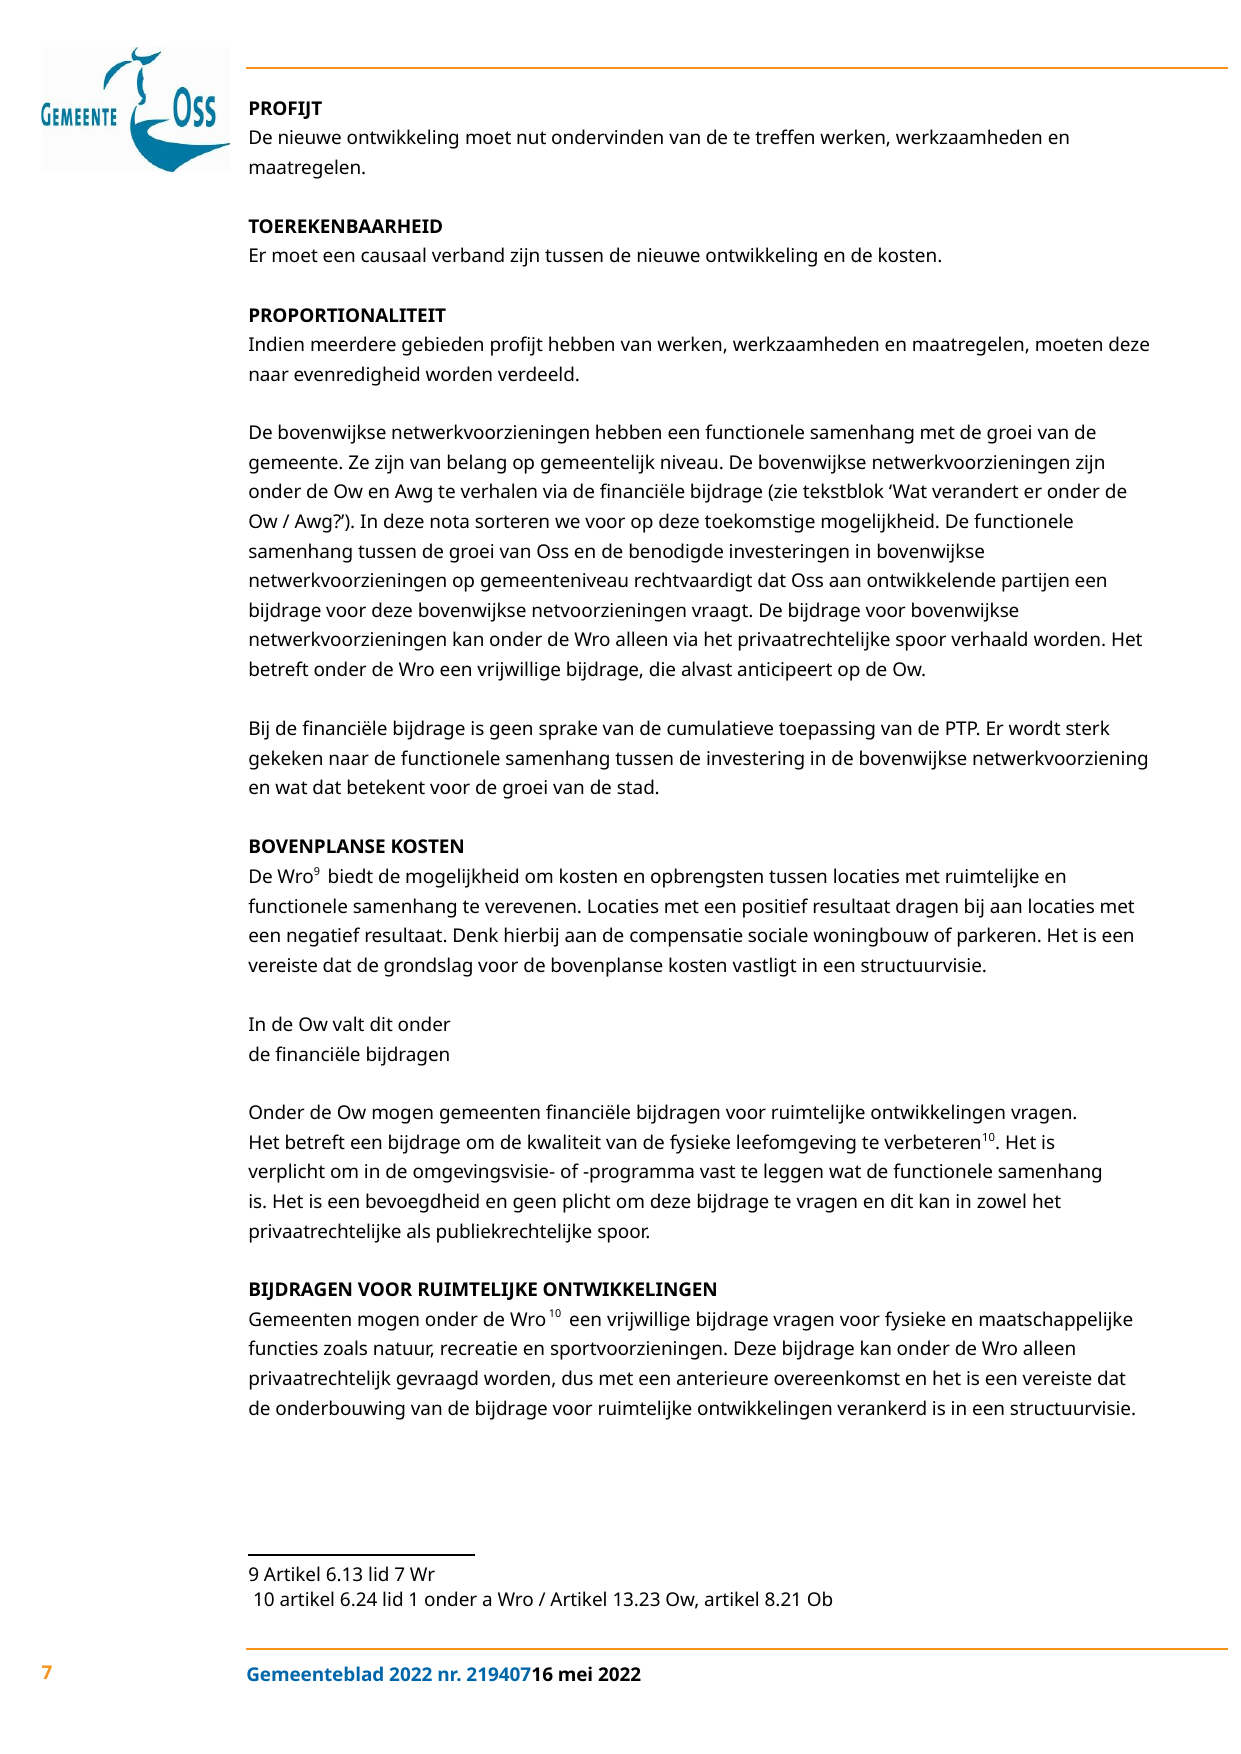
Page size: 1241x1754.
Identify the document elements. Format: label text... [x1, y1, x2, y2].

picture [41, 47, 231, 172]
text BOVENPLANSE KOSTEN [248, 834, 1152, 859]
text De Wro biedt de mogelijkheid om kosten en opbrengsten tussen locaties met ruimtelijke en functionele samenhang te verevenen. Locaties met een positief resultaat dragen bij aan locaties met een negatief resultaat. Denk hierbij aan de compensatie sociale woningbouw of parkeren. Het is een vereiste dat de grondslag voor de bovenplanse kosten vastligt in een structuurvisie. [248, 863, 1152, 978]
table_header PROFIJT De nieuwe ontwikkeling moet nut ondervinden van de te treffen werken, werkzaamheden en maatregelen. TOEREKENBAARHEID Er moet een causaal verband zijn tussen de nieuwe ontwikkeling en de kosten. PROPORTIONALITEIT Indien meerdere gebieden profijt hebben van werken, werkzaamheden en maatregelen, moeten deze naar evenredigheid worden verdeeld. [248, 95, 1152, 387]
text Gemeenten mogen onder de Wro een vrijwillige bijdrage vragen voor fysieke en maatschappelijke functies zoals natuur, recreatie en sportvoorzieningen. Deze bijdrage kan onder de Wro alleen privaatrechtelijk gevraagd worden, dus met een anterieure overeenkomst en het is een vereiste dat de onderbouwing van de bijdrage voor ruimtelijke ontwikkelingen verankerd is in een structuurvisie. [248, 1306, 1152, 1421]
text artikel 6.24 lid 1 onder a Wro / Artikel 13.23 Ow, artikel 8.21 Ob [248, 1586, 1152, 1612]
text Artikel 6.13 lid 7 Wr [248, 1561, 1152, 1586]
text Bij de financiële bijdrage is geen sprake van de cumulatieve toepassing van de PTP. Er wordt sterk gekeken naar de functionele samenhang tussen de investering in de bovenwijkse netwerkvoorziening en wat dat betekent voor de groei van de stad. [248, 715, 1152, 800]
table_header In de Ow valt dit onder de financiële bijdragen [248, 1011, 1152, 1067]
text BIJDRAGEN VOOR RUIMTELIJKE ONTWIKKELINGEN [248, 1276, 1152, 1302]
table_header Onder de Ow mogen gemeenten financiële bijdragen voor ruimtelijke ontwikkelingen vragen. Het betreft een bijdrage om de kwaliteit van de fysieke leefomgeving te verbeteren10. Het is verplicht om in de omgevingsvisie- of -programma vast te leggen wat de functionele samenhang is. Het is een bevoegdheid en geen plicht om deze bijdrage te vragen en dit kan in zowel het privaatrechtelijke als publiekrechtelijke spoor. [248, 1100, 1152, 1244]
text De bovenwijkse netwerkvoorzieningen hebben een functionele samenhang met de groei van de gemeente. Ze zijn van belang op gemeentelijk niveau. De bovenwijkse netwerkvoorzieningen zijn onder de Ow en Awg te verhalen via de financiële bijdrage (zie tekstblok ‘Wat verandert er onder de Ow / Awg?’). In deze nota sorteren we voor op deze toekomstige mogelijkheid. De functionele samenhang tussen de groei van Oss en de benodigde investeringen in bovenwijkse netwerkvoorzieningen op gemeenteniveau rechtvaardigt dat Oss aan ontwikkelende partijen een bijdrage voor deze bovenwijkse netvoorzieningen vraagt. De bijdrage voor bovenwijkse netwerkvoorzieningen kan onder de Wro alleen via het privaatrechtelijke spoor verhaald worden. Het betreft onder de Wro een vrijwillige bijdrage, die alvast anticipeert op de Ow. [248, 419, 1152, 682]
